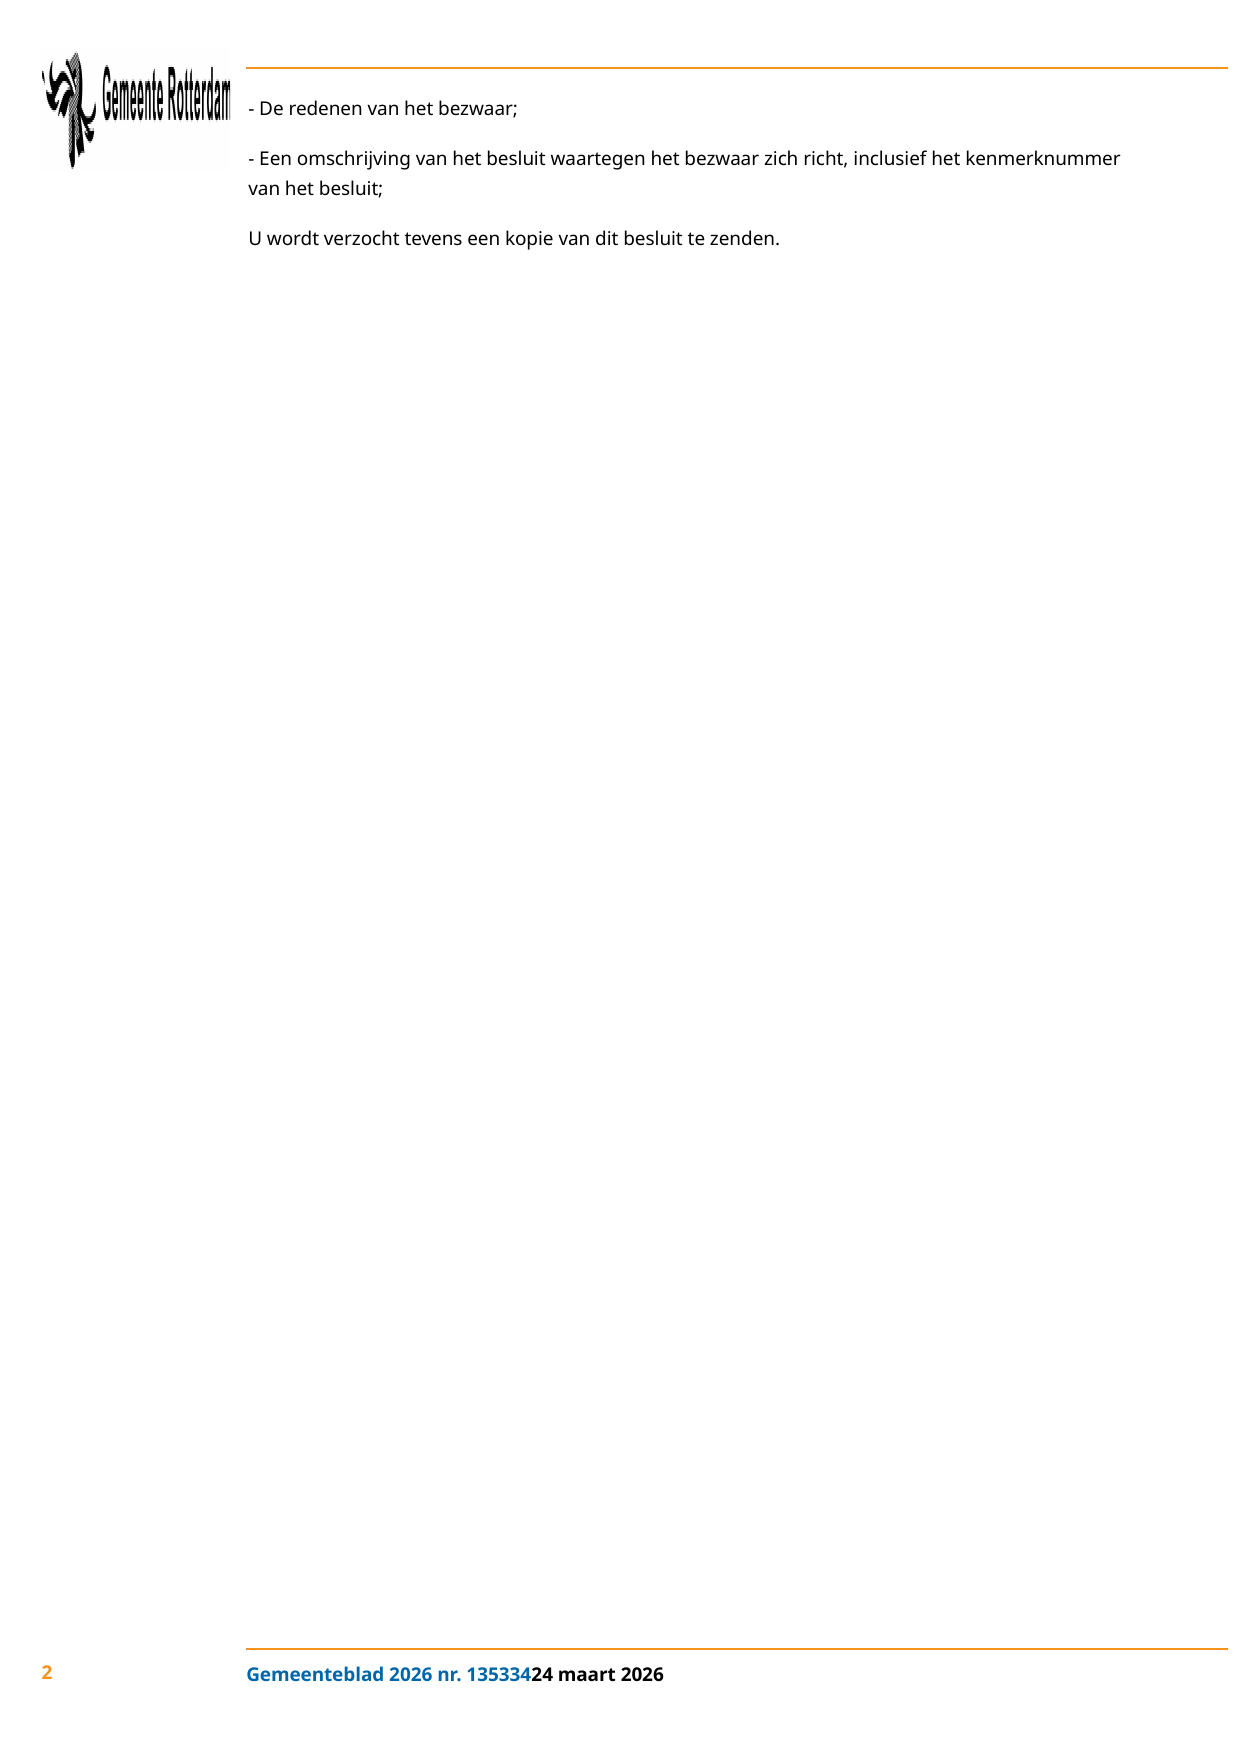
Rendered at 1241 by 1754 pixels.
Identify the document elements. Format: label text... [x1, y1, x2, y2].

text - De redenen van het bezwaar; [248, 95, 1152, 121]
text U wordt verzocht tevens een kopie van dit besluit te zenden. [248, 225, 1152, 251]
picture [41, 47, 231, 172]
text - Een omschrijving van het besluit waartegen het bezwaar zich richt, inclusief het kenmerknummer van het besluit; [248, 145, 1152, 201]
